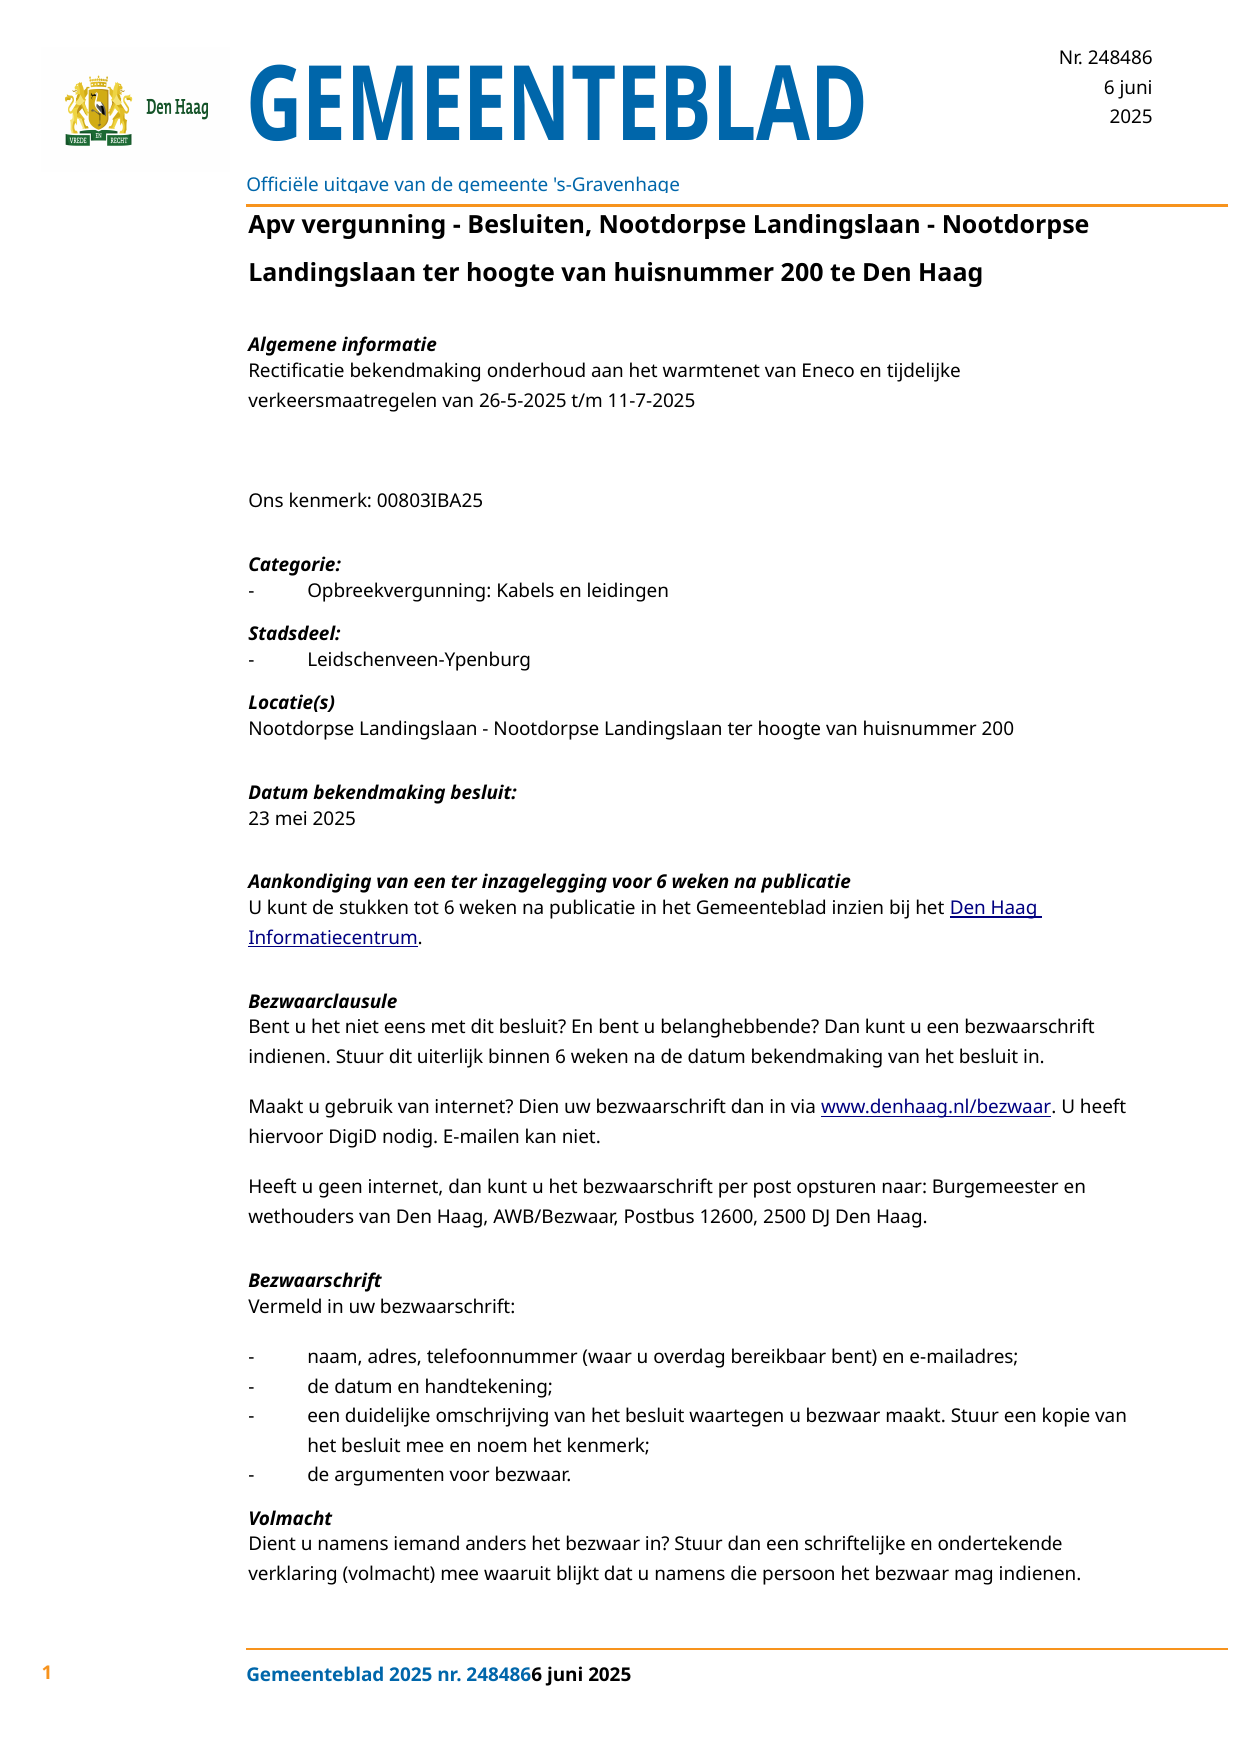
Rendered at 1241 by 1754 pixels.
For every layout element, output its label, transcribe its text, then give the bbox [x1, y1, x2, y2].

text Bent u het niet eens met dit besluit? En bent u belanghebbende? Dan kunt u een bezwaarschrift indienen. Stuur dit uiterlijk binnen 6 weken na de datum bekendmaking van het besluit in. [248, 1014, 1152, 1069]
text 23 mei 2025 [248, 805, 1152, 830]
list een duidelijke omschrijving van het besluit waartegen u bezwaar maakt. Stuur een kopie van het besluit mee en noem het kenmerk; [248, 1402, 1152, 1458]
list Opbreekvergunning: Kabels en leidingen [248, 577, 1152, 603]
text Categorie: [248, 552, 1152, 577]
picture [41, 47, 231, 172]
text Rectificatie bekendmaking onderhoud aan het warmtenet van Eneco en tijdelijke verkeersmaatregelen van 26-5-2025 t/m 11-7-2025 [248, 357, 1152, 412]
text Vermeld in uw bezwaarschrift: [248, 1293, 1152, 1319]
list Leidschenveen-Ypenburg [248, 646, 1152, 672]
text Aankondiging van een ter inzagelegging voor 6 weken na publicatie [248, 869, 1152, 894]
list de argumenten voor bezwaar. [248, 1462, 1152, 1487]
text Locatie(s) [248, 689, 1152, 715]
text Stadsdeel: [248, 620, 1152, 646]
text Bezwaarclausule [248, 988, 1152, 1014]
text Apv vergunning - Besluiten, Nootdorpse Landingslaan - Nootdorpse Landingslaan ter hoogte van huisnummer 200 te Den Haag [248, 207, 1152, 288]
text Bezwaarschrift [248, 1267, 1152, 1293]
text Volmacht [248, 1505, 1152, 1531]
text Nootdorpse Landingslaan - Nootdorpse Landingslaan ter hoogte van huisnummer 200 [248, 715, 1152, 741]
text Ons kenmerk: 00803IBA25 [248, 488, 1152, 513]
list de datum en handtekening; [248, 1373, 1152, 1399]
list naam, adres, telefoonnummer (waar u overdag bereikbaar bent) en e-mailadres; [248, 1343, 1152, 1369]
text Algemene informatie [248, 331, 1152, 357]
text Dient u namens iemand anders het bezwaar in? Stuur dan een schriftelijke en ondertekende verklaring (volmacht) mee waaruit blijkt dat u namens die persoon het bezwaar mag indienen. [248, 1531, 1152, 1586]
text U kunt de stukken tot 6 weken na publicatie in het Gemeenteblad inzien bij het Den Haag Informatiecentrum. [248, 894, 1152, 950]
text Heeft u geen internet, dan kunt u het bezwaarschrift per post opsturen naar: Burgemeester en wethouders van Den Haag, AWB/Bezwaar, Postbus 12600, 2500 DJ Den Haag. [248, 1174, 1152, 1229]
text Maakt u gebruik van internet? Dien uw bezwaarschrift dan in via www.denhaag.nl/bezwaar. U heeft hiervoor DigiD nodig. E-mailen kan niet. [248, 1094, 1152, 1149]
text Datum bekendmaking besluit: [248, 779, 1152, 805]
